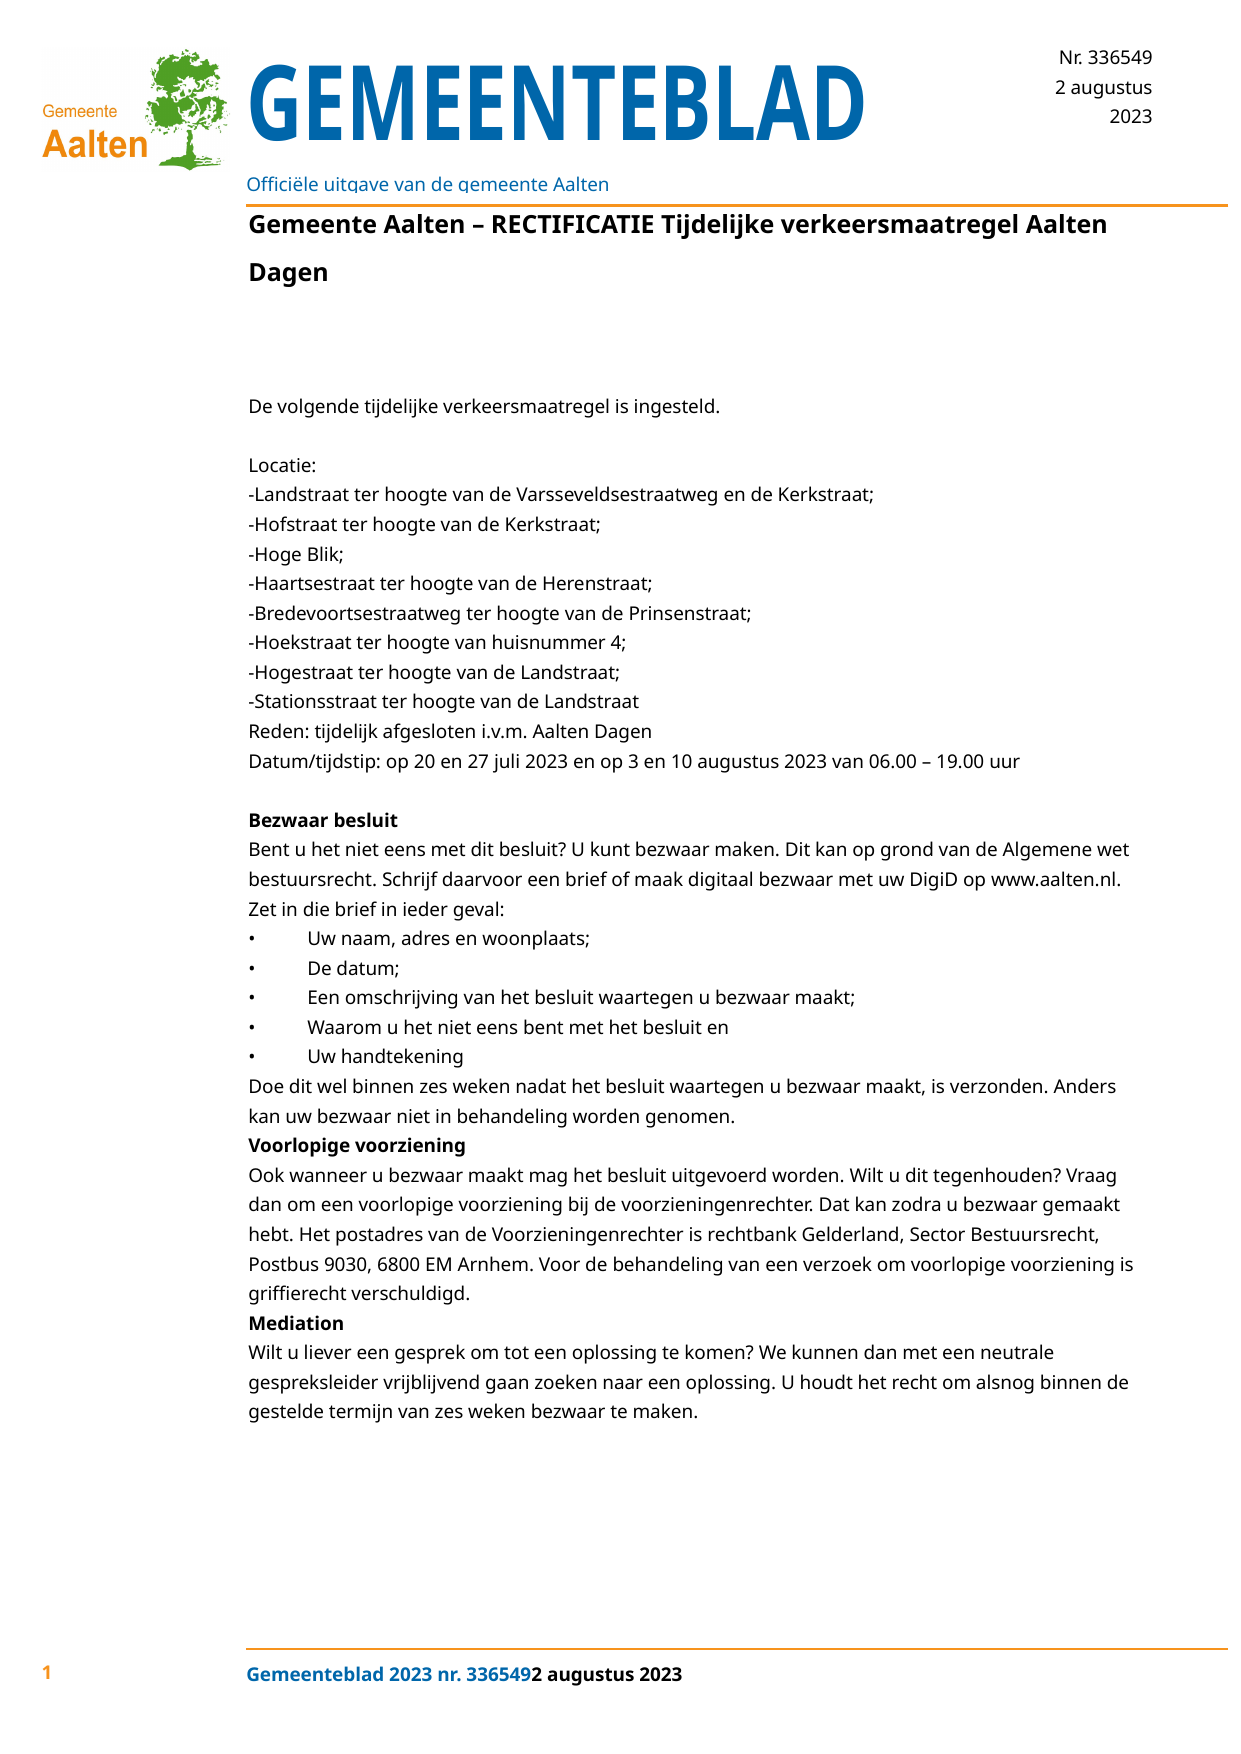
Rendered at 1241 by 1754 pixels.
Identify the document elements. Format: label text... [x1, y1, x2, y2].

text Gemeente Aalten – RECTIFICATIE Tijdelijke verkeersmaatregel Aalten Dagen [248, 207, 1152, 288]
text Bent u het niet eens met dit besluit? U kunt bezwaar maken. Dit kan op grond van de Algemene wet bestuursrecht. Schrijf daarvoor een brief of maak digitaal bezwaar met uw DigiD op www.aalten.nl. Zet in die brief in ieder geval: [248, 837, 1152, 922]
list De datum; [248, 955, 1152, 981]
text Ook wanneer u bezwaar maakt mag het besluit uitgevoerd worden. Wilt u dit tegenhouden? Vraag dan om een voorlopige voorziening bij de voorzieningenrechter. Dat kan zodra u bezwaar gemaakt hebt. Het postadres van de Voorzieningenrechter is rechtbank Gelderland, Sector Bestuursrecht, Postbus 9030, 6800 EM Arnhem. Voor de behandeling van een verzoek om voorlopige voorziening is griffierecht verschuldigd. [248, 1162, 1152, 1306]
text -Stationsstraat ter hoogte van de Landstraat [248, 689, 1152, 714]
list Uw handtekening [248, 1044, 1152, 1069]
list Waarom u het niet eens bent met het besluit en [248, 1014, 1152, 1040]
text De volgende tijdelijke verkeersmaatregel is ingesteld. [248, 393, 1152, 419]
text -Landstraat ter hoogte van de Varsseveldsestraatweg en de Kerkstraat; [248, 482, 1152, 507]
list Uw naam, adres en woonplaats; [248, 925, 1152, 951]
text Wilt u liever een gesprek om tot een oplossing te komen? We kunnen dan met een neutrale gespreksleider vrijblijvend gaan zoeken naar een oplossing. U houdt het recht om alsnog binnen de gestelde termijn van zes weken bezwaar te maken. [248, 1339, 1152, 1424]
text Reden: tijdelijk afgesloten i.v.m. Aalten Dagen [248, 718, 1152, 744]
text -Hofstraat ter hoogte van de Kerkstraat; [248, 511, 1152, 537]
text Voorlopige voorziening [248, 1132, 1152, 1158]
text Mediation [248, 1310, 1152, 1336]
text -Bredevoortsestraatweg ter hoogte van de Prinsenstraat; [248, 600, 1152, 626]
text Locatie: [248, 452, 1152, 478]
list Een omschrijving van het besluit waartegen u bezwaar maakt; [248, 984, 1152, 1010]
text -Hoekstraat ter hoogte van huisnummer 4; [248, 629, 1152, 655]
text Doe dit wel binnen zes weken nadat het besluit waartegen u bezwaar maakt, is verzonden. Anders kan uw bezwaar niet in behandeling worden genomen. [248, 1073, 1152, 1129]
text -Hoge Blik; [248, 541, 1152, 567]
text Datum/tijdstip: op 20 en 27 juli 2023 en op 3 en 10 augustus 2023 van 06.00 – 19.00 uur [248, 748, 1152, 774]
text -Hogestraat ter hoogte van de Landstraat; [248, 659, 1152, 685]
picture [41, 47, 231, 172]
text -Haartsestraat ter hoogte van de Herenstraat; [248, 570, 1152, 596]
text Bezwaar besluit [248, 807, 1152, 833]
